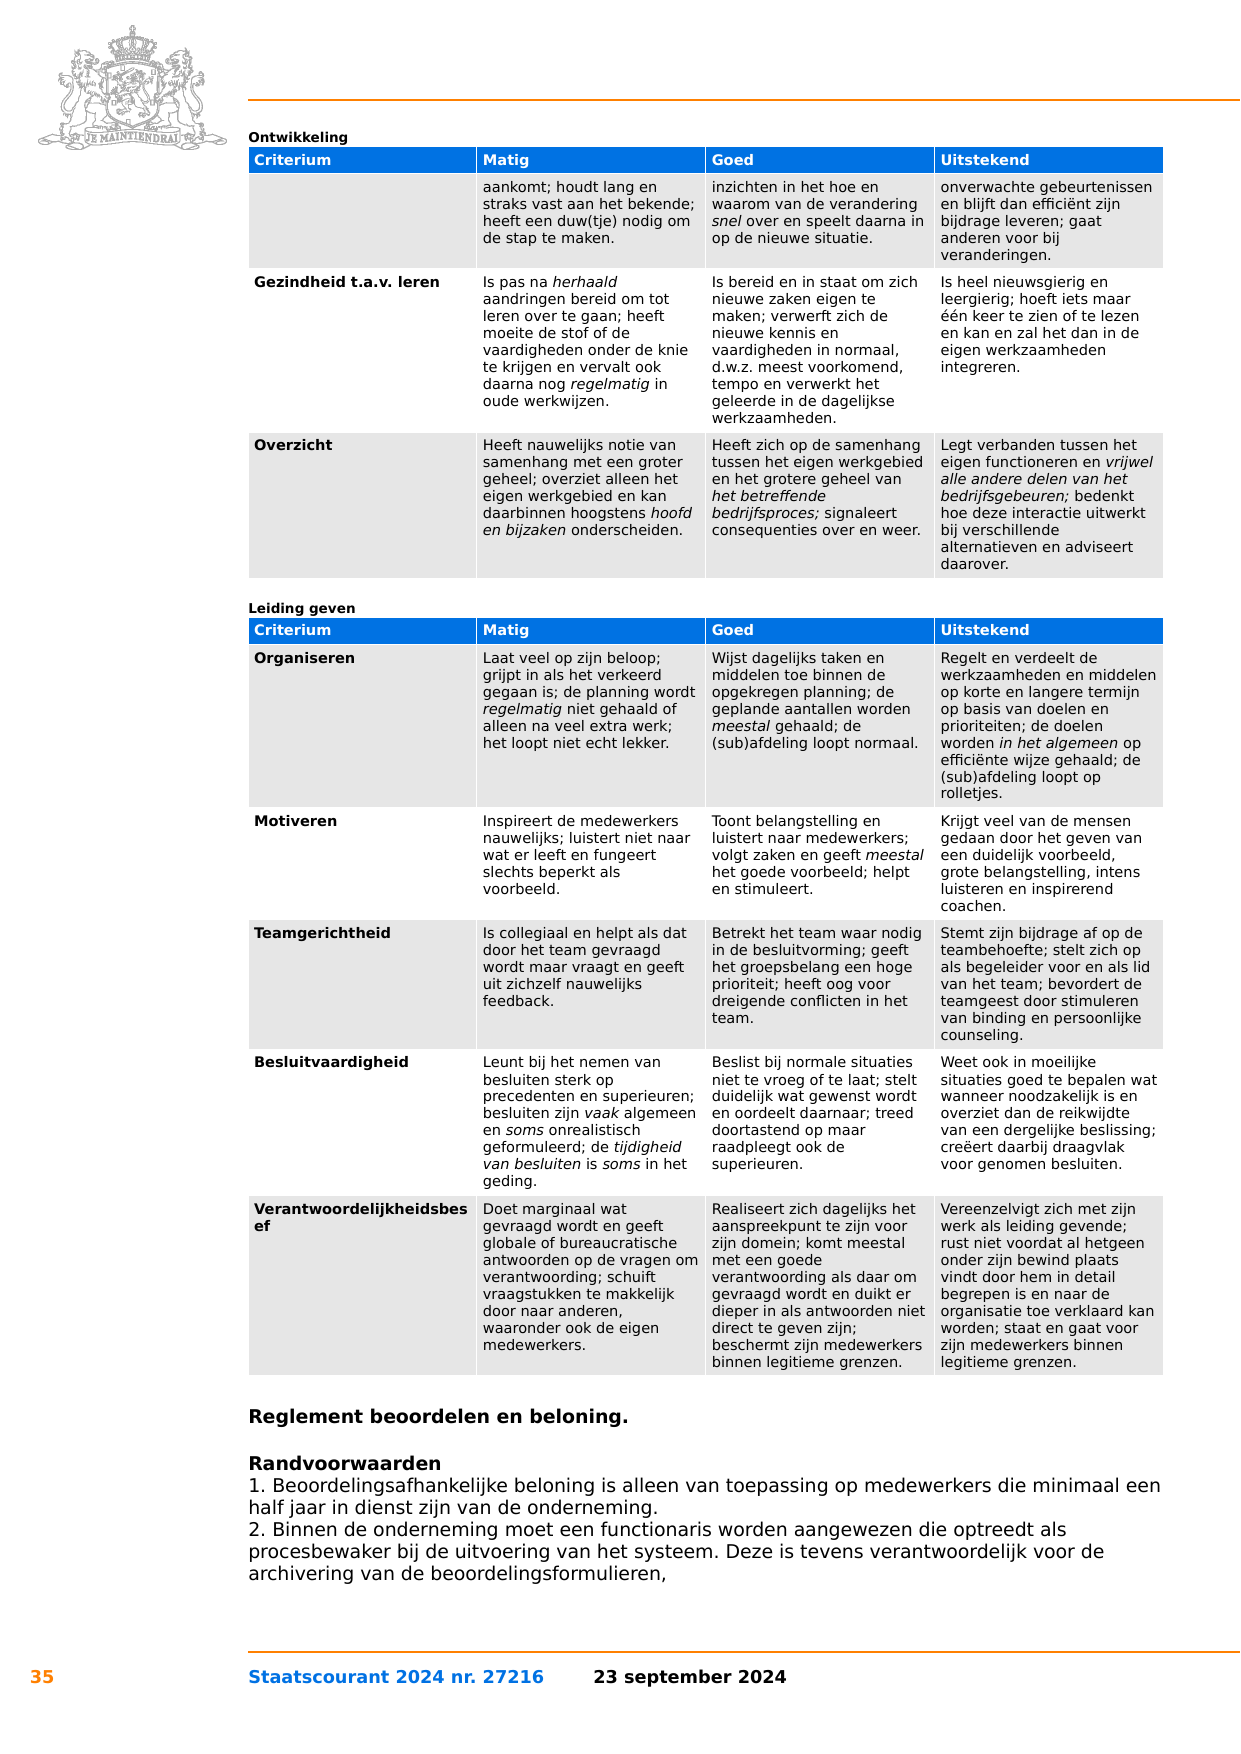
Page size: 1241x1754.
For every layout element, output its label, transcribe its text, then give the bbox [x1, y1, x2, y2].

table_cell Matig [477, 147, 705, 173]
table_header Ontwikkeling [248, 130, 1163, 146]
table_cell Betrekt het team waar nodig in de besluitvorming; geeft het groepsbelang een hoge prioriteit; heeft oog voor dreigende conflicten in het team. [706, 920, 934, 1049]
table_cell Stemt zijn bijdrage af op de teambehoefte; stelt zich op als begeleider voor en als lid van het team; bevordert de teamgeest door stimuleren van binding en persoonlijke counseling. [935, 920, 1163, 1049]
table_cell Legt verbanden tussen het eigen functioneren en vrijwel alle andere delen van het bedrijfsgebeuren; bedenkt hoe deze interactie uitwerkt bij verschillende alternatieven en adviseert daarover. [935, 433, 1163, 578]
table_cell inzichten in het hoe en waarom van de verandering snel over en speelt daarna in op de nieuwe situatie. [706, 174, 934, 268]
table_cell Matig [477, 618, 705, 644]
table_cell [249, 174, 476, 268]
text 1. Beoordelingsafhankelijke beloning is alleen van toepassing op medewerkers die minimaal een half jaar in dienst zijn van de onderneming. [248, 1475, 1163, 1519]
table_cell Overzicht [249, 433, 476, 578]
table_cell Weet ook in moeilijke situaties goed te bepalen wat wanneer noodzakelijk is en overziet dan de reikwijdte van een dergelijke beslissing; creëert daarbij draagvlak voor genomen besluiten. [935, 1050, 1163, 1195]
table_cell Uitstekend [935, 147, 1163, 173]
text 2. Binnen de onderneming moet een functionaris worden aangewezen die optreedt als procesbewaker bij de uitvoering van het systeem. Deze is tevens verantwoordelijk voor de archivering van de beoordelingsformulieren, [248, 1519, 1163, 1585]
table_cell Realiseert zich dagelijks het aanspreekpunt te zijn voor zijn domein; komt meestal met een goede verantwoording als daar om gevraagd wordt en duikt er dieper in als antwoorden niet direct te geven zijn; beschermt zijn medewerkers binnen legitieme grenzen. [706, 1196, 934, 1375]
table_cell Leunt bij het nemen van besluiten sterk op precedenten en superieuren; besluiten zijn vaak algemeen en soms onrealistisch geformuleerd; de tijdigheid van besluiten is soms in het geding. [477, 1050, 705, 1195]
table_cell Laat veel op zijn beloop; grijpt in als het verkeerd gegaan is; de planning wordt regelmatig niet gehaald of alleen na veel extra werk; het loopt niet echt lekker. [477, 645, 705, 807]
table_cell Goed [706, 618, 934, 644]
table_cell Gezindheid t.a.v. leren [249, 269, 476, 432]
table_cell Toont belangstelling en luistert naar medewerkers; volgt zaken en geeft meestal het goede voorbeeld; helpt en stimuleert. [706, 808, 934, 919]
table_cell Wijst dagelijks taken en middelen toe binnen de opgekregen planning; de geplande aantallen worden meestal gehaald; de (sub)afdeling loopt normaal. [706, 645, 934, 807]
table_cell Besluitvaardigheid [249, 1050, 476, 1195]
table_cell Organiseren [249, 645, 476, 807]
table_cell Verantwoordelijkheidsbesef [249, 1196, 476, 1375]
table_cell Doet marginaal wat gevraagd wordt en geeft globale of bureaucratische antwoorden op de vragen om verantwoording; schuift vraagstukken te makkelijk door naar anderen, waaronder ook de eigen medewerkers. [477, 1196, 705, 1375]
table_cell Criterium [249, 618, 476, 644]
table_cell Is bereid en in staat om zich nieuwe zaken eigen te maken; verwerft zich de nieuwe kennis en vaardigheden in normaal, d.w.z. meest voorkomend, tempo en verwerkt het geleerde in de dagelijkse werkzaamheden. [706, 269, 934, 432]
table_cell aankomt; houdt lang en straks vast aan het bekende; heeft een duw(tje) nodig om de stap te maken. [477, 174, 705, 268]
table_cell Is heel nieuwsgierig en leergierig; hoeft iets maar één keer te zien of te lezen en kan en zal het dan in de eigen werkzaamheden integreren. [935, 269, 1163, 432]
table_cell Vereenzelvigt zich met zijn werk als leiding gevende; rust niet voordat al hetgeen onder zijn bewind plaats vindt door hem in detail begrepen is en naar de organisatie toe verklaard kan worden; staat en gaat voor zijn medewerkers binnen legitieme grenzen. [935, 1196, 1163, 1375]
subtitle Reglement beoordelen en beloning. [248, 1406, 1163, 1428]
table_cell Heeft zich op de samenhang tussen het eigen werkgebied en het grotere geheel van het betreffende bedrijfsproces; signaleert consequenties over en weer. [706, 433, 934, 578]
table_cell Heeft nauwelijks notie van samenhang met een groter geheel; overziet alleen het eigen werkgebied en kan daarbinnen hoogstens hoofd en bijzaken onderscheiden. [477, 433, 705, 578]
table_cell Krijgt veel van de mensen gedaan door het geven van een duidelijk voorbeeld, grote belangstelling, intens luisteren en inspirerend coachen. [935, 808, 1163, 919]
subtitle Randvoorwaarden [248, 1453, 1163, 1475]
picture [38, 25, 227, 150]
table_cell Motiveren [249, 808, 476, 919]
table_header Leiding geven [248, 601, 1163, 616]
table_cell Beslist bij normale situaties niet te vroeg of te laat; stelt duidelijk wat gewenst wordt en oordeelt daarnaar; treed doortastend op maar raadpleegt ook de superieuren. [706, 1050, 934, 1195]
table_cell Goed [706, 147, 934, 173]
table_cell onverwachte gebeurtenissen en blijft dan efficiënt zijn bijdrage leveren; gaat anderen voor bij veranderingen. [935, 174, 1163, 268]
table_cell Is collegiaal en helpt als dat door het team gevraagd wordt maar vraagt en geeft uit zichzelf nauwelijks feedback. [477, 920, 705, 1049]
table_cell Uitstekend [935, 618, 1163, 644]
table_cell Is pas na herhaald aandringen bereid om tot leren over te gaan; heeft moeite de stof of de vaardigheden onder de knie te krijgen en vervalt ook daarna nog regelmatig in oude werkwijzen. [477, 269, 705, 432]
table_cell Criterium [249, 147, 476, 173]
table_cell Regelt en verdeelt de werkzaamheden en middelen op korte en langere termijn op basis van doelen en prioriteiten; de doelen worden in het algemeen op efficiënte wijze gehaald; de (sub)afdeling loopt op rolletjes. [935, 645, 1163, 807]
table_cell Teamgerichtheid [249, 920, 476, 1049]
table_cell Inspireert de medewerkers nauwelijks; luistert niet naar wat er leeft en fungeert slechts beperkt als voorbeeld. [477, 808, 705, 919]
